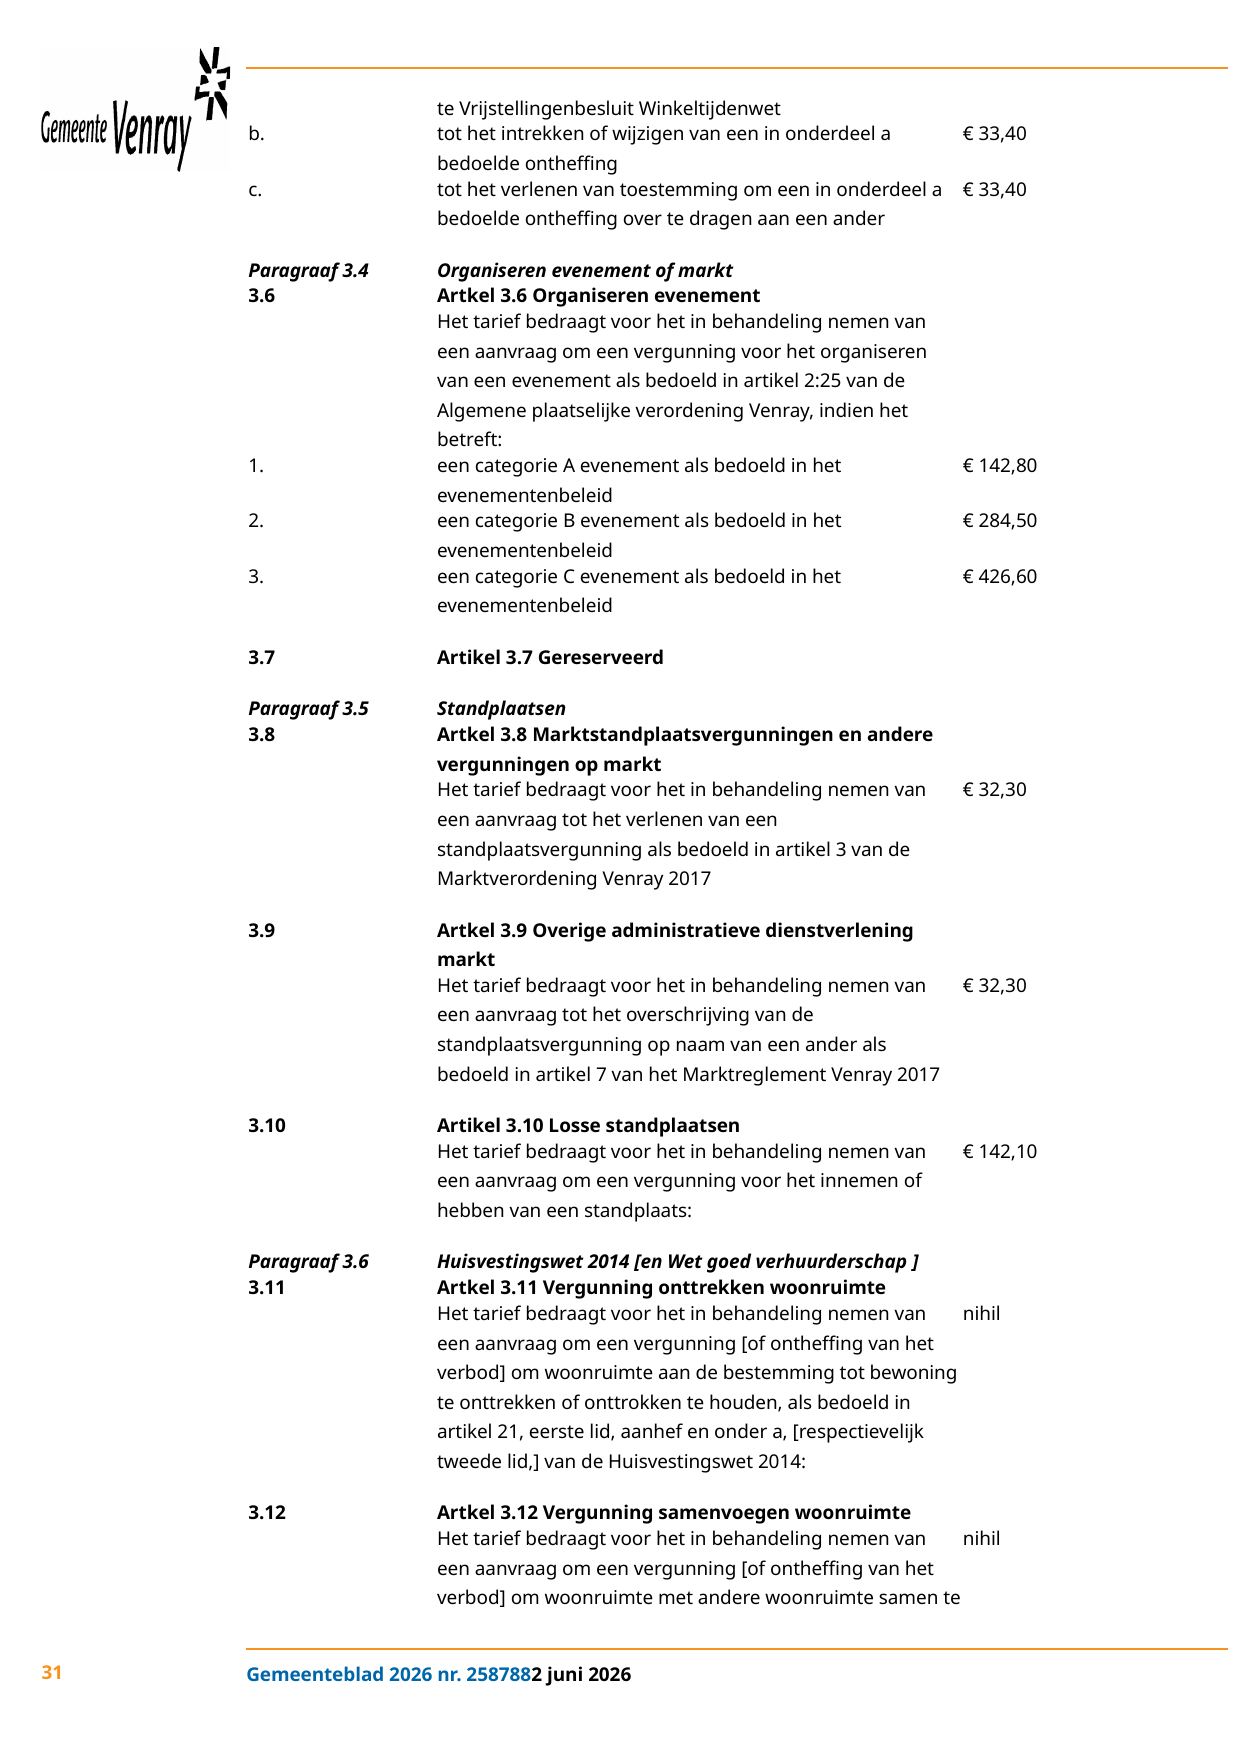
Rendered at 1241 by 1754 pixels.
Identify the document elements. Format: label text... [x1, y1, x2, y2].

table_cell Het tarief bedraagt voor het in behandeling nemen van een aanvraag om een vergunning voor het organiseren van een evenement als bedoeld in artikel 2:25 van de Algemene plaatselijke verordening Venray, indien het betreft: [437, 308, 963, 452]
table_cell 3.6 [248, 283, 437, 308]
table_cell 3.12 [248, 1500, 437, 1525]
table_cell [963, 696, 1152, 721]
table_cell Artikel 3.7 Gereserveerd [437, 644, 963, 670]
table_cell [963, 257, 1152, 283]
table_cell [248, 777, 437, 891]
table_cell € 142,80 [963, 453, 1152, 508]
table_cell [248, 1300, 437, 1474]
table_cell c. [248, 176, 437, 231]
table_cell [963, 231, 1152, 257]
table_cell [437, 1474, 963, 1499]
table_cell [437, 1223, 963, 1249]
table_cell [248, 618, 437, 644]
table_cell Artkel 3.12 Vergunning samenvoegen woonruimte [437, 1500, 963, 1525]
table_cell een categorie A evenement als bedoeld in het evenementenbeleid [437, 453, 963, 508]
table_cell Paragraaf 3.5 [248, 696, 437, 721]
table_cell [437, 670, 963, 696]
table_cell [963, 1474, 1152, 1499]
table_cell 3.8 [248, 721, 437, 777]
table_cell [963, 670, 1152, 696]
table_cell € 142,10 [963, 1138, 1152, 1223]
table_cell Artkel 3.8 Marktstandplaatsvergunningen en andere vergunningen op markt [437, 721, 963, 777]
table_cell [963, 721, 1152, 777]
table_cell Het tarief bedraagt voor het in behandeling nemen van een aanvraag tot het verlenen van een standplaatsvergunning als bedoeld in artikel 3 van de Marktverordening Venray 2017 [437, 777, 963, 891]
table_cell 2. [248, 508, 437, 563]
table_cell Paragraaf 3.4 [248, 257, 437, 283]
table_cell € 32,30 [963, 972, 1152, 1087]
table_cell Artkel 3.6 Organiseren evenement [437, 283, 963, 308]
table_cell [963, 891, 1152, 917]
table_cell [248, 972, 437, 1087]
table_cell [963, 1223, 1152, 1249]
table_cell Paragraaf 3.6 [248, 1249, 437, 1274]
table_cell [437, 891, 963, 917]
table_cell [963, 618, 1152, 644]
table_cell [437, 618, 963, 644]
table_cell 3.9 [248, 917, 437, 972]
table_cell [248, 231, 437, 257]
table_cell tot het verlenen van toestemming om een in onderdeel a bedoelde ontheffing over te dragen aan een ander [437, 176, 963, 231]
table_cell 3.7 [248, 644, 437, 670]
table_cell Artkel 3.11 Vergunning onttrekken woonruimte [437, 1274, 963, 1300]
table_cell 3. [248, 563, 437, 618]
table_cell [963, 1249, 1152, 1274]
table_cell 3.10 [248, 1112, 437, 1138]
table_cell [248, 891, 437, 917]
table_cell Het tarief bedraagt voor het in behandeling nemen van een aanvraag tot het overschrijving van de standplaatsvergunning op naam van een ander als bedoeld in artikel 7 van het Marktreglement Venray 2017 [437, 972, 963, 1087]
table_cell een categorie C evenement als bedoeld in het evenementenbeleid [437, 563, 963, 618]
table_cell 3.11 [248, 1274, 437, 1300]
table_cell nihil [963, 1300, 1152, 1474]
table_cell [248, 670, 437, 696]
table_cell Organiseren evenement of markt [437, 257, 963, 283]
table_cell Het tarief bedraagt voor het in behandeling nemen van een aanvraag om een vergunning voor het innemen of hebben van een standplaats: [437, 1138, 963, 1223]
table_cell [437, 1087, 963, 1112]
table_cell Standplaatsen [437, 696, 963, 721]
table_cell [248, 308, 437, 452]
table_cell [963, 644, 1152, 670]
table_cell € 284,50 [963, 508, 1152, 563]
table_cell [248, 1223, 437, 1249]
table_cell € 33,40 [963, 176, 1152, 231]
table_cell 1. [248, 453, 437, 508]
table_cell [963, 917, 1152, 972]
table_cell € 33,40 [963, 121, 1152, 176]
table_cell tot het intrekken of wijzigen van een in onderdeel a bedoelde ontheffing [437, 121, 963, 176]
table_cell [963, 1500, 1152, 1525]
table_cell Artikel 3.10 Losse standplaatsen [437, 1112, 963, 1138]
table_cell te Vrijstellingenbesluit Winkeltijdenwet [437, 95, 963, 121]
table_cell nihil [963, 1525, 1152, 1610]
table_cell Artkel 3.9 Overige administratieve dienstverlening markt [437, 917, 963, 972]
table_cell [963, 1112, 1152, 1138]
table_cell b. [248, 121, 437, 176]
table_cell [248, 1138, 437, 1223]
table_cell Het tarief bedraagt voor het in behandeling nemen van een aanvraag om een vergunning [of ontheffing van het verbod] om woonruimte aan de bestemming tot bewoning te onttrekken of onttrokken te houden, als bedoeld in artikel 21, eerste lid, aanhef en onder a, [respectievelijk tweede lid,] van de Huisvestingswet 2014: [437, 1300, 963, 1474]
table_cell Huisvestingswet 2014 [en Wet goed verhuurderschap ] [437, 1249, 963, 1274]
table_cell € 32,30 [963, 777, 1152, 891]
table_cell [963, 283, 1152, 308]
table_cell [248, 95, 437, 121]
table_cell [437, 231, 963, 257]
table_cell [248, 1474, 437, 1499]
table_cell € 426,60 [963, 563, 1152, 618]
table_cell een categorie B evenement als bedoeld in het evenementenbeleid [437, 508, 963, 563]
table_cell [963, 308, 1152, 452]
table_cell [248, 1525, 437, 1610]
table_cell [248, 1087, 437, 1112]
table_cell [963, 1274, 1152, 1300]
table_cell Het tarief bedraagt voor het in behandeling nemen van een aanvraag om een vergunning [of ontheffing van het verbod] om woonruimte met andere woonruimte samen te [437, 1525, 963, 1610]
table_cell [963, 95, 1152, 121]
table_cell [963, 1087, 1152, 1112]
picture [41, 47, 231, 172]
